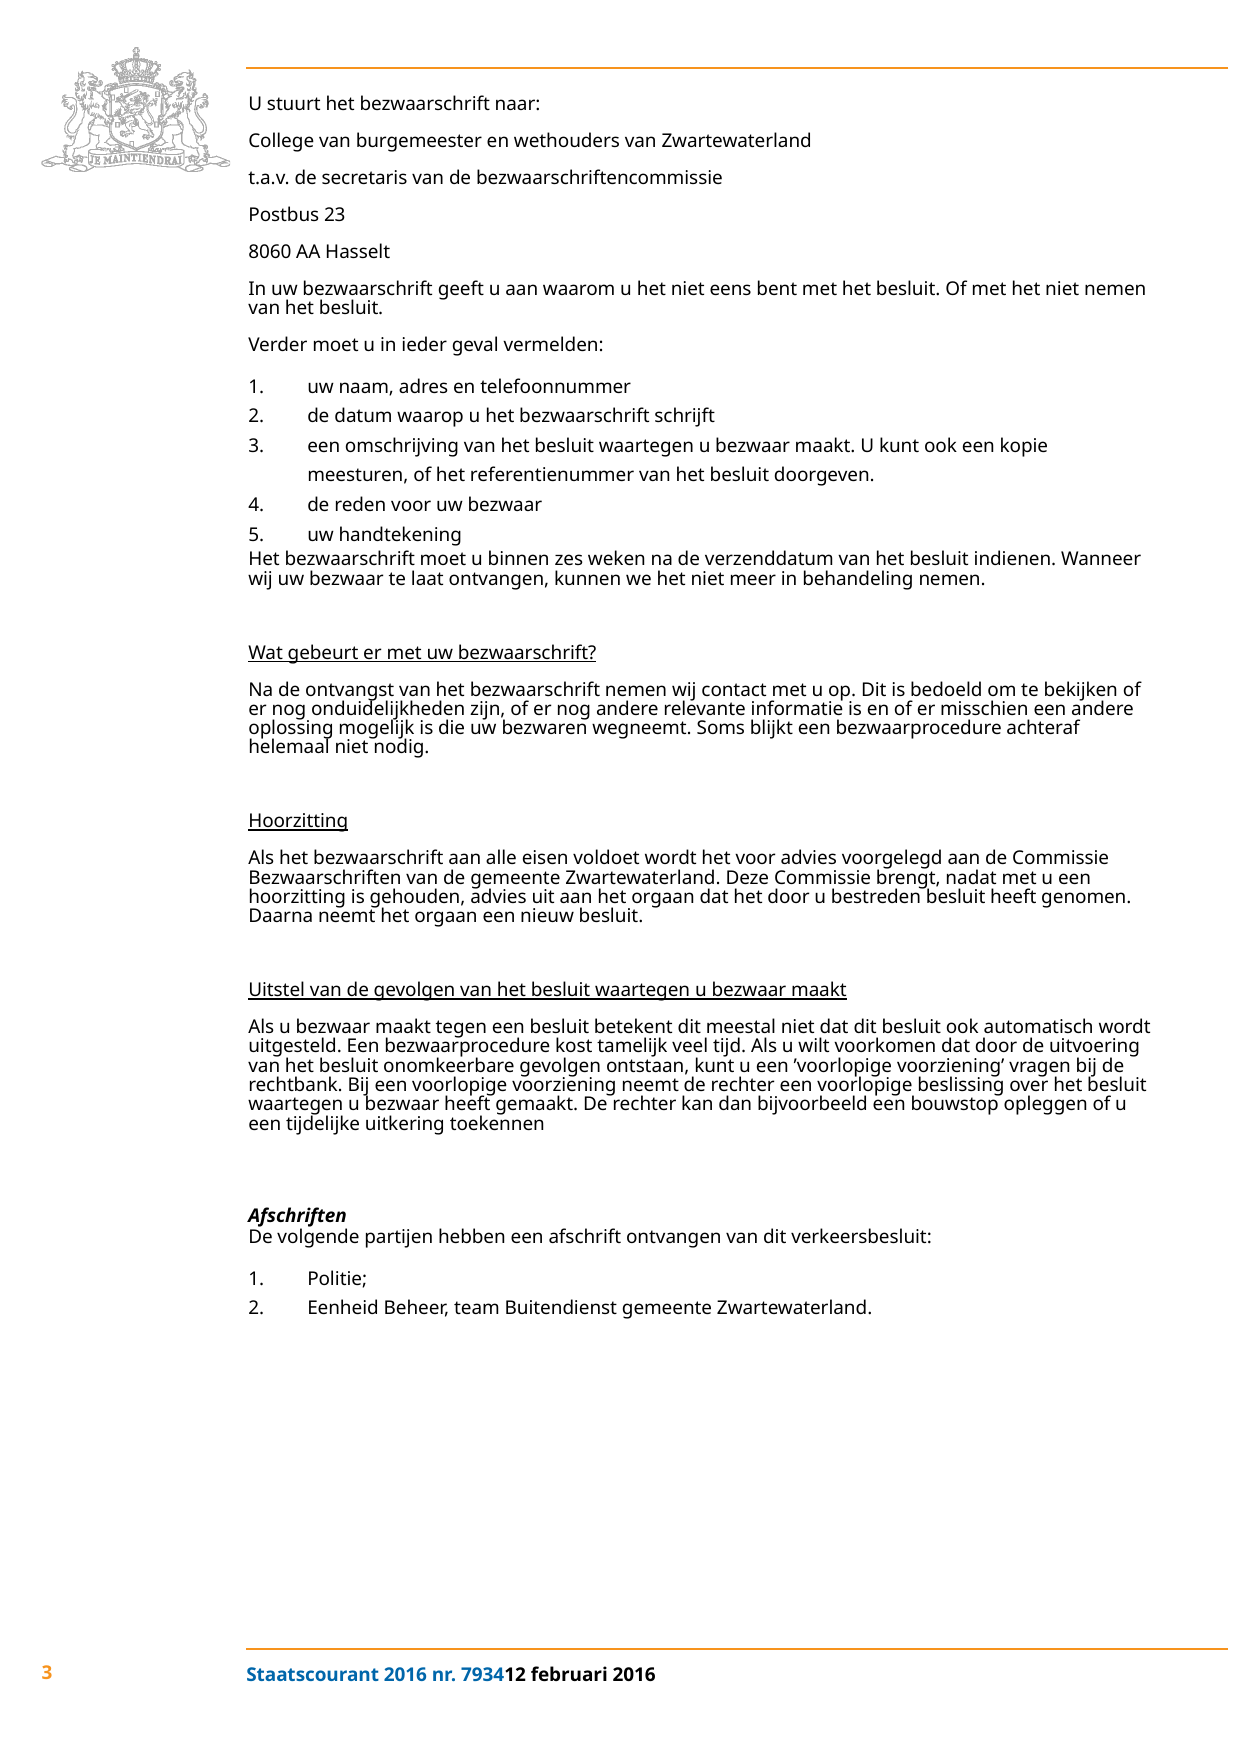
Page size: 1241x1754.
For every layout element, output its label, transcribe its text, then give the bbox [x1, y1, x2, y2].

list uw naam, adres en telefoonnummer [248, 373, 1152, 399]
list uw handtekening [248, 521, 1152, 547]
text College van burgemeester en wethouders van Zwartewaterland [248, 132, 1152, 151]
text Afschriften [248, 1202, 1152, 1228]
text Uitstel van de gevolgen van het besluit waartegen u bezwaar maakt [248, 981, 1152, 1000]
list de datum waarop u het bezwaarschrift schrijft [248, 402, 1152, 428]
text Na de ontvangst van het bezwaarschrift nemen wij contact met u op. Dit is bedoeld om te bekijken of er nog onduidelijkheden zijn, of er nog andere relevante informatie is en of er misschien een andere oplossing mogelijk is die uw bezwaren wegneemt. Soms blijkt een bezwaarprocedure achteraf helemaal niet nodig. [248, 681, 1152, 758]
text U stuurt het bezwaarschrift naar: [248, 95, 1152, 114]
text Postbus 23 [248, 206, 1152, 225]
picture [41, 47, 231, 172]
text Als het bezwaarschrift aan alle eisen voldoet wordt het voor advies voorgelegd aan de Commissie Bezwaarschriften van de gemeente Zwartewaterland. Deze Commissie brengt, nadat met u een hoorzitting is gehouden, advies uit aan het orgaan dat het door u bestreden besluit heeft genomen. Daarna neemt het orgaan een nieuw besluit. [248, 849, 1152, 926]
text De volgende partijen hebben een afschrift ontvangen van dit verkeersbesluit: [248, 1228, 1152, 1247]
text Hoorzitting [248, 812, 1152, 832]
text Het bezwaarschrift moet u binnen zes weken na de verzenddatum van het besluit indienen. Wanneer wij uw bezwaar te laat ontvangen, kunnen we het niet meer in behandeling nemen. [248, 550, 1152, 589]
list Politie; [248, 1265, 1152, 1290]
list Eenheid Beheer, team Buitendienst gemeente Zwartewaterland. [248, 1294, 1152, 1320]
text t.a.v. de secretaris van de bezwaarschriftencommissie [248, 169, 1152, 188]
text Wat gebeurt er met uw bezwaarschrift? [248, 644, 1152, 663]
list een omschrijving van het besluit waartegen u bezwaar maakt. U kunt ook een kopie meesturen, of het referentienummer van het besluit doorgeven. [248, 432, 1152, 487]
text In uw bezwaarschrift geeft u aan waarom u het niet eens bent met het besluit. Of met het niet nemen van het besluit. [248, 280, 1152, 318]
text Verder moet u in ieder geval vermelden: [248, 336, 1152, 355]
text Als u bezwaar maakt tegen een besluit betekent dit meestal niet dat dit besluit ook automatisch wordt uitgesteld. Een bezwaarprocedure kost tamelijk veel tijd. Als u wilt voorkomen dat door de uitvoering van het besluit onomkeerbare gevolgen ontstaan, kunt u een ’voorlopige voorziening’ vragen bij de rechtbank. Bij een voorlopige voorziening neemt de rechter een voorlopige beslissing over het besluit waartegen u bezwaar heeft gemaakt. De rechter kan dan bijvoorbeeld een bouwstop opleggen of u een tijdelijke uitkering toekennen [248, 1018, 1152, 1134]
text 8060 AA Hasselt [248, 243, 1152, 262]
list de reden voor uw bezwaar [248, 491, 1152, 517]
